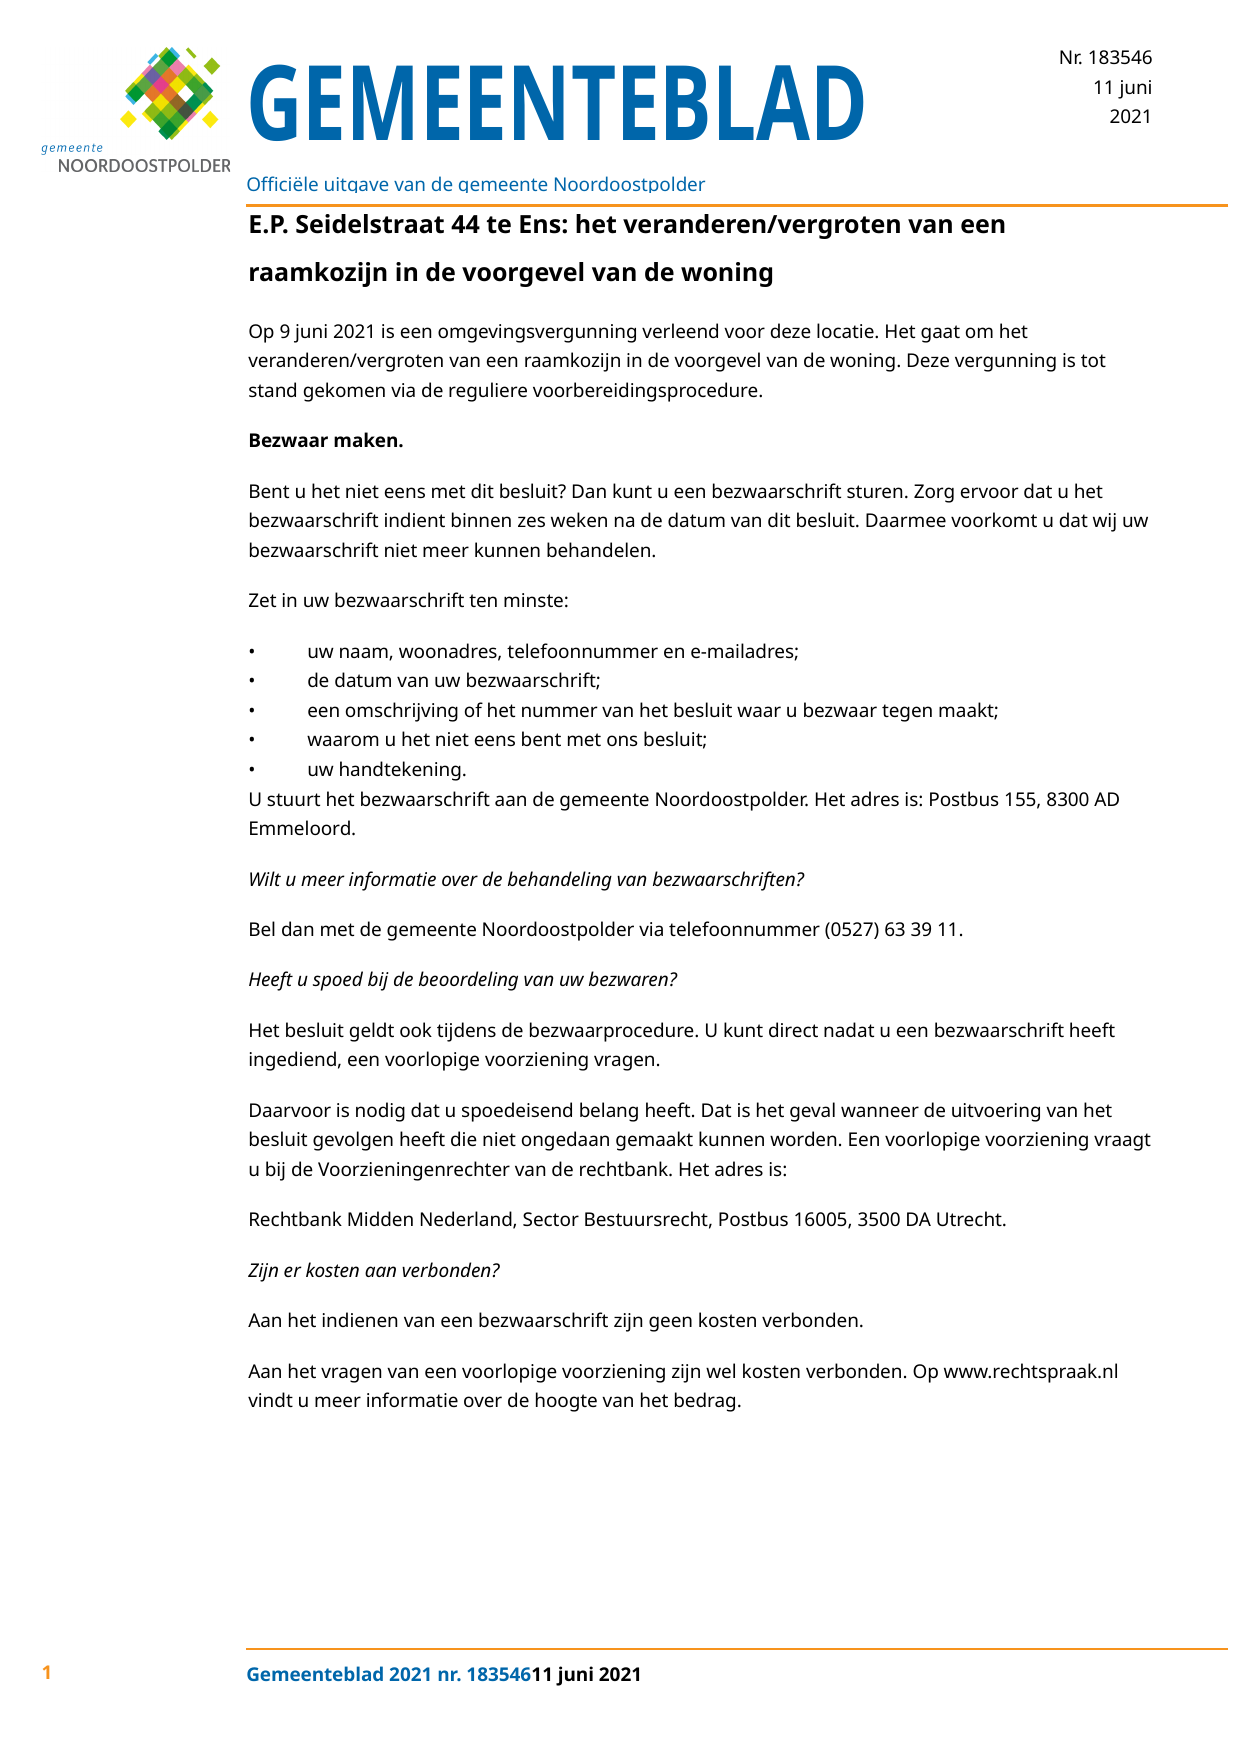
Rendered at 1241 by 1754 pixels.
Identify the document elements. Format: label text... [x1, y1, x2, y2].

text Bent u het niet eens met dit besluit? Dan kunt u een bezwaarschrift sturen. Zorg ervoor dat u het bezwaarschrift indient binnen zes weken na de datum van dit besluit. Daarmee voorkomt u dat wij uw bezwaarschrift niet meer kunnen behandelen. [248, 478, 1152, 563]
list waarom u het niet eens bent met ons besluit; [248, 727, 1152, 752]
list een omschrijving of het nummer van het besluit waar u bezwaar tegen maakt; [248, 697, 1152, 723]
list uw handtekening. [248, 756, 1152, 782]
text Daarvoor is nodig dat u spoedeisend belang heeft. Dat is het geval wanneer de uitvoering van het besluit gevolgen heeft die niet ongedaan gemaakt kunnen worden. Een voorlopige voorziening vraagt u bij de Voorzieningenrechter van de rechtbank. Het adres is: [248, 1097, 1152, 1182]
text Het besluit geldt ook tijdens de bezwaarprocedure. U kunt direct nadat u een bezwaarschrift heeft ingediend, een voorlopige voorziening vragen. [248, 1017, 1152, 1072]
picture [41, 47, 231, 172]
text Bel dan met de gemeente Noordoostpolder via telefoonnummer (0527) 63 39 11. [248, 916, 1152, 942]
text E.P. Seidelstraat 44 te Ens: het veranderen/vergroten van een raamkozijn in de voorgevel van de woning [248, 207, 1152, 288]
text Rechtbank Midden Nederland, Sector Bestuursrecht, Postbus 16005, 3500 DA Utrecht. [248, 1207, 1152, 1232]
text Op 9 juni 2021 is een omgevingsvergunning verleend voor deze locatie. Het gaat om het veranderen/vergroten van een raamkozijn in de voorgevel van de woning. Deze vergunning is tot stand gekomen via de reguliere voorbereidingsprocedure. [248, 318, 1152, 403]
list de datum van uw bezwaarschrift; [248, 667, 1152, 693]
text U stuurt het bezwaarschrift aan de gemeente Noordoostpolder. Het adres is: Postbus 155, 8300 AD Emmeloord. [248, 786, 1152, 841]
text Zet in uw bezwaarschrift ten minste: [248, 587, 1152, 613]
text Aan het indienen van een bezwaarschrift zijn geen kosten verbonden. [248, 1307, 1152, 1333]
list uw naam, woonadres, telefoonnummer en e-mailadres; [248, 638, 1152, 664]
text Heeft u spoed bij de beoordeling van uw bezwaren? [248, 967, 1152, 992]
text Bezwaar maken. [248, 427, 1152, 453]
text Zijn er kosten aan verbonden? [248, 1257, 1152, 1283]
text Aan het vragen van een voorlopige voorziening zijn wel kosten verbonden. Op www.rechtspraak.nl vindt u meer informatie over de hoogte van het bedrag. [248, 1358, 1152, 1413]
text Wilt u meer informatie over de behandeling van bezwaarschriften? [248, 866, 1152, 892]
